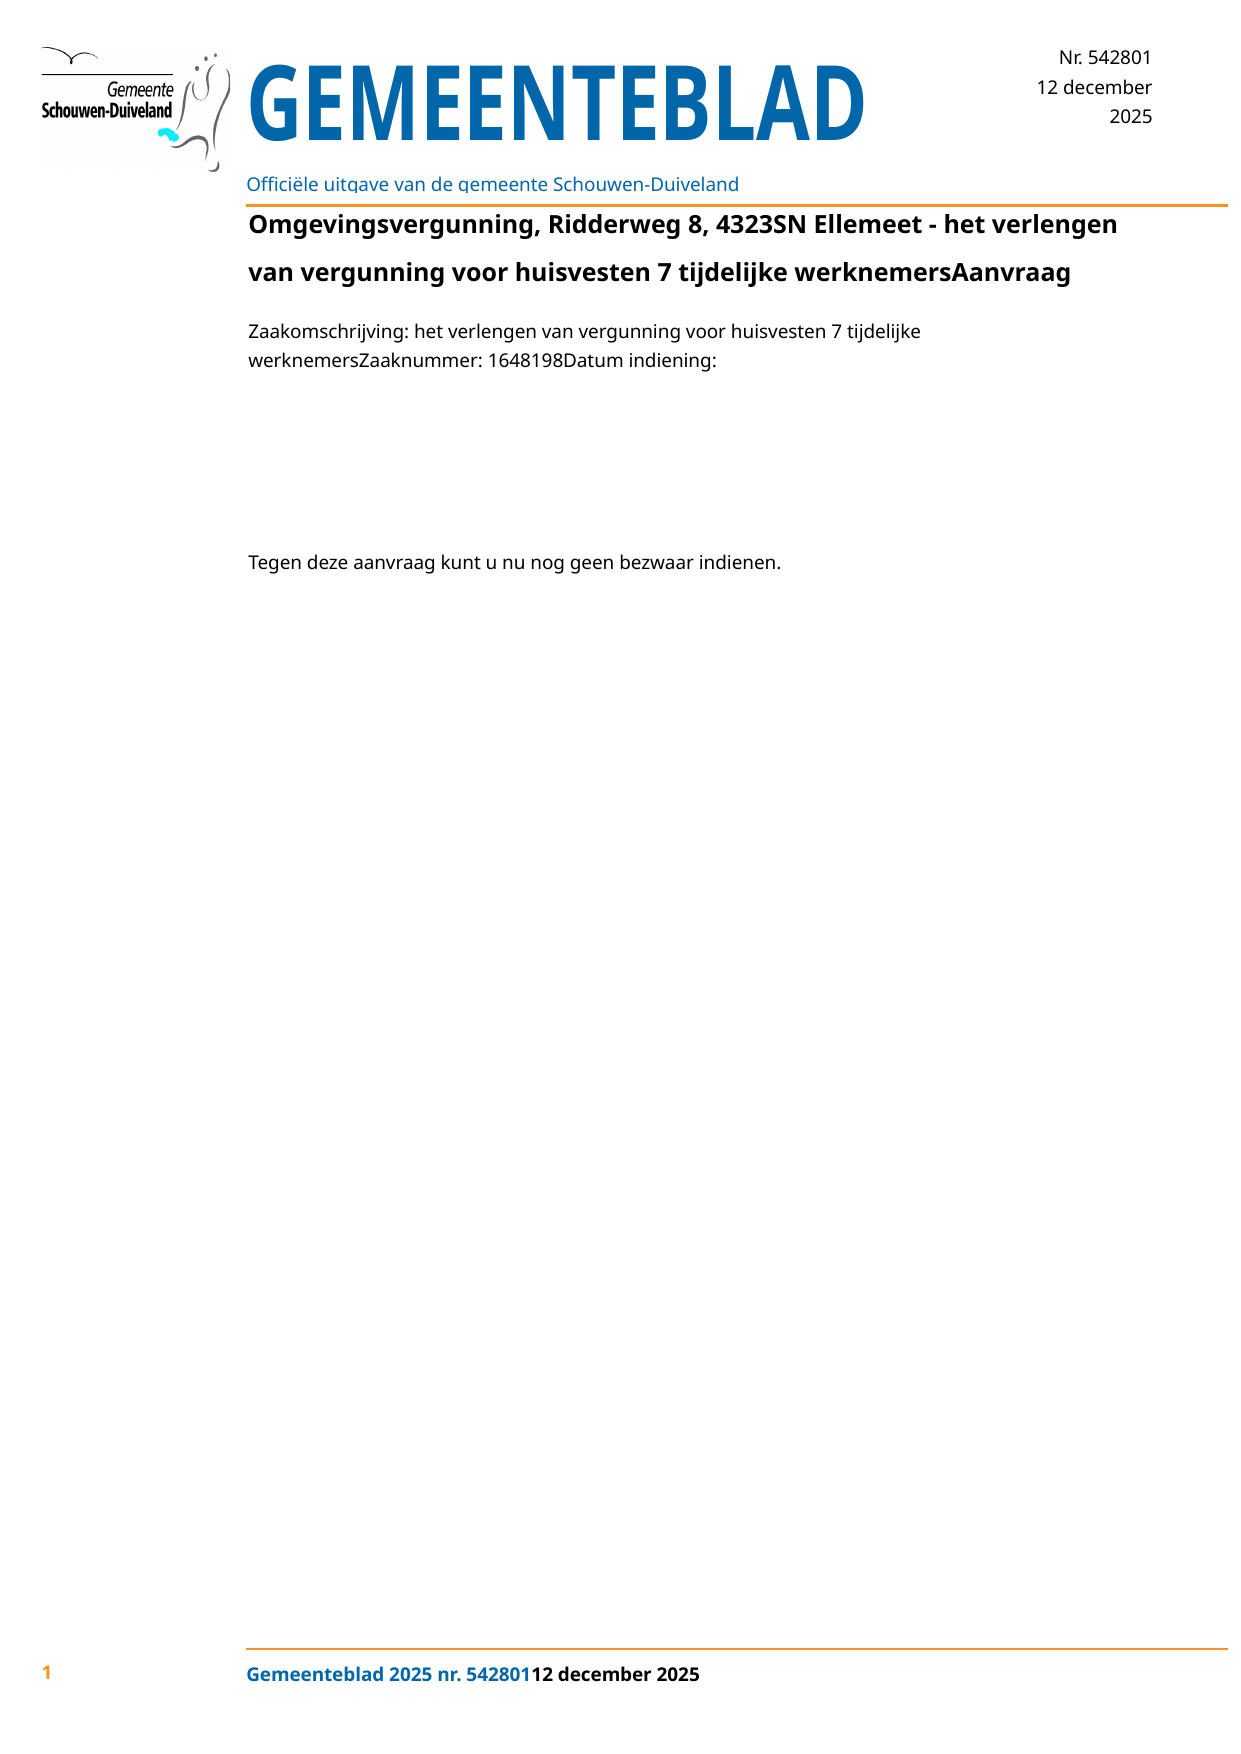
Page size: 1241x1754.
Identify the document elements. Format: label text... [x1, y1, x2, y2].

text Omgevingsvergunning, Ridderweg 8, 4323SN Ellemeet - het verlengen van vergunning voor huisvesten 7 tijdelijke werknemersAanvraag [248, 207, 1152, 288]
text Zaakomschrijving: het verlengen van vergunning voor huisvesten 7 tijdelijke werknemersZaaknummer: 1648198Datum indiening: [248, 318, 1152, 373]
picture [41, 47, 231, 172]
text Tegen deze aanvraag kunt u nu nog geen bezwaar indienen. [248, 549, 1152, 575]
